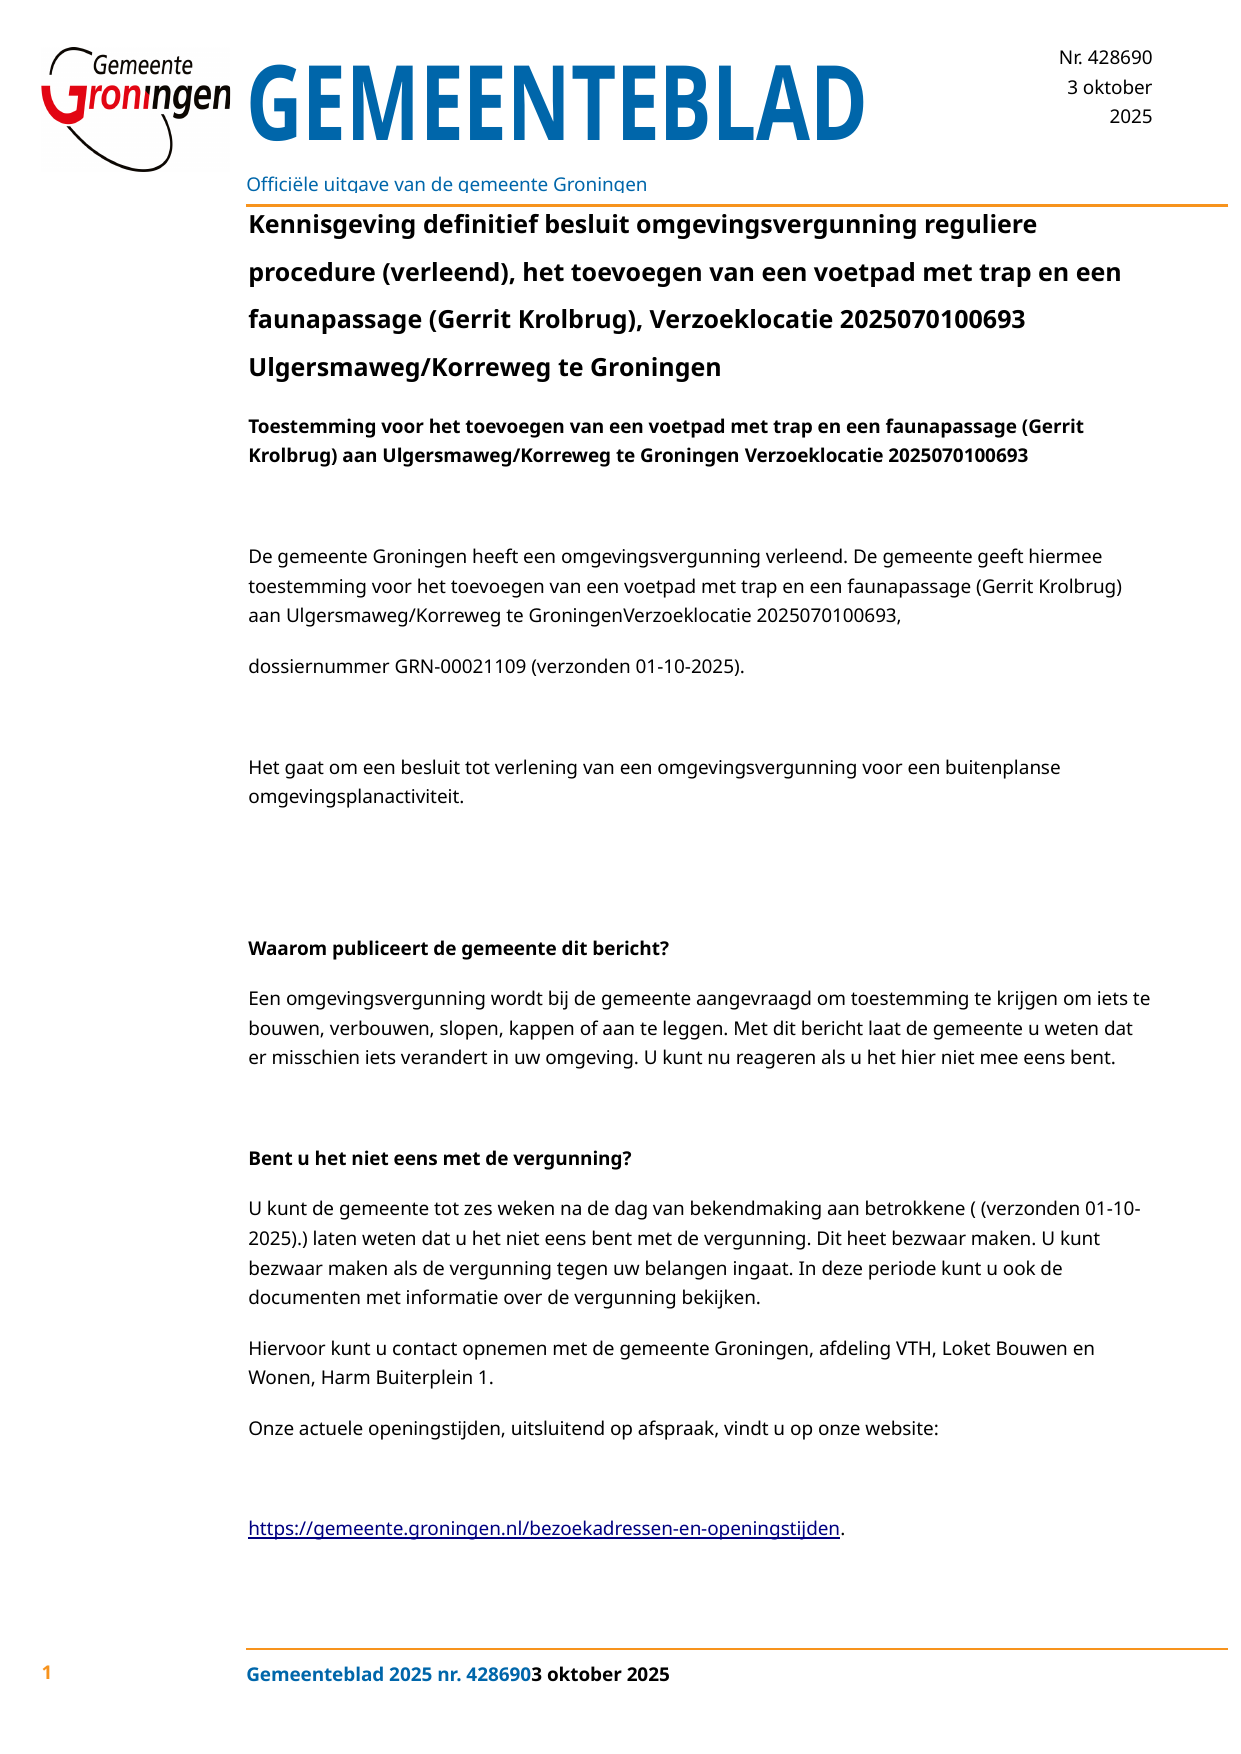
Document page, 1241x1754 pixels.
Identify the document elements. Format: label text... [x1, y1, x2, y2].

text https://gemeente.groningen.nl/bezoekadressen-en-openingstijden. [248, 1516, 1152, 1541]
text Waarom publiceert de gemeente dit bericht? [248, 935, 1152, 961]
text Bent u het niet eens met de vergunning? [248, 1145, 1152, 1171]
text Toestemming voor het toevoegen van een voetpad met trap en een faunapassage (Gerrit Krolbrug) aan Ulgersmaweg/Korreweg te Groningen Verzoeklocatie 2025070100693 [248, 413, 1152, 468]
text Het gaat om een besluit tot verlening van een omgevingsvergunning voor een buitenplanse omgevingsplanactiviteit. [248, 754, 1152, 809]
picture [41, 47, 231, 172]
text dossiernummer GRN-00021109 (verzonden 01-10-2025). [248, 653, 1152, 679]
text Hiervoor kunt u contact opnemen met de gemeente Groningen, afdeling VTH, Loket Bouwen en Wonen, Harm Buiterplein 1. [248, 1335, 1152, 1390]
text Een omgevingsvergunning wordt bij de gemeente aangevraagd om toestemming te krijgen om iets te bouwen, verbouwen, slopen, kappen of aan te leggen. Met dit bericht laat de gemeente u weten dat er misschien iets verandert in uw omgeving. U kunt nu reageren als u het hier niet mee eens bent. [248, 985, 1152, 1070]
text Kennisgeving definitief besluit omgevingsvergunning reguliere procedure (verleend), het toevoegen van een voetpad met trap en een faunapassage (Gerrit Krolbrug), Verzoeklocatie 2025070100693 Ulgersmaweg/Korreweg te Groningen [248, 207, 1152, 384]
text Onze actuele openingstijden, uitsluitend op afspraak, vindt u op onze website: [248, 1415, 1152, 1441]
text De gemeente Groningen heeft een omgevingsvergunning verleend. De gemeente geeft hiermee toestemming voor het toevoegen van een voetpad met trap en een faunapassage (Gerrit Krolbrug) aan Ulgersmaweg/Korreweg te GroningenVerzoeklocatie 2025070100693, [248, 543, 1152, 628]
text U kunt de gemeente tot zes weken na de dag van bekendmaking aan betrokkene ( (verzonden 01-10-2025).) laten weten dat u het niet eens bent met de vergunning. Dit heet bezwaar maken. U kunt bezwaar maken als de vergunning tegen uw belangen ingaat. In deze periode kunt u ook de documenten met informatie over de vergunning bekijken. [248, 1196, 1152, 1310]
